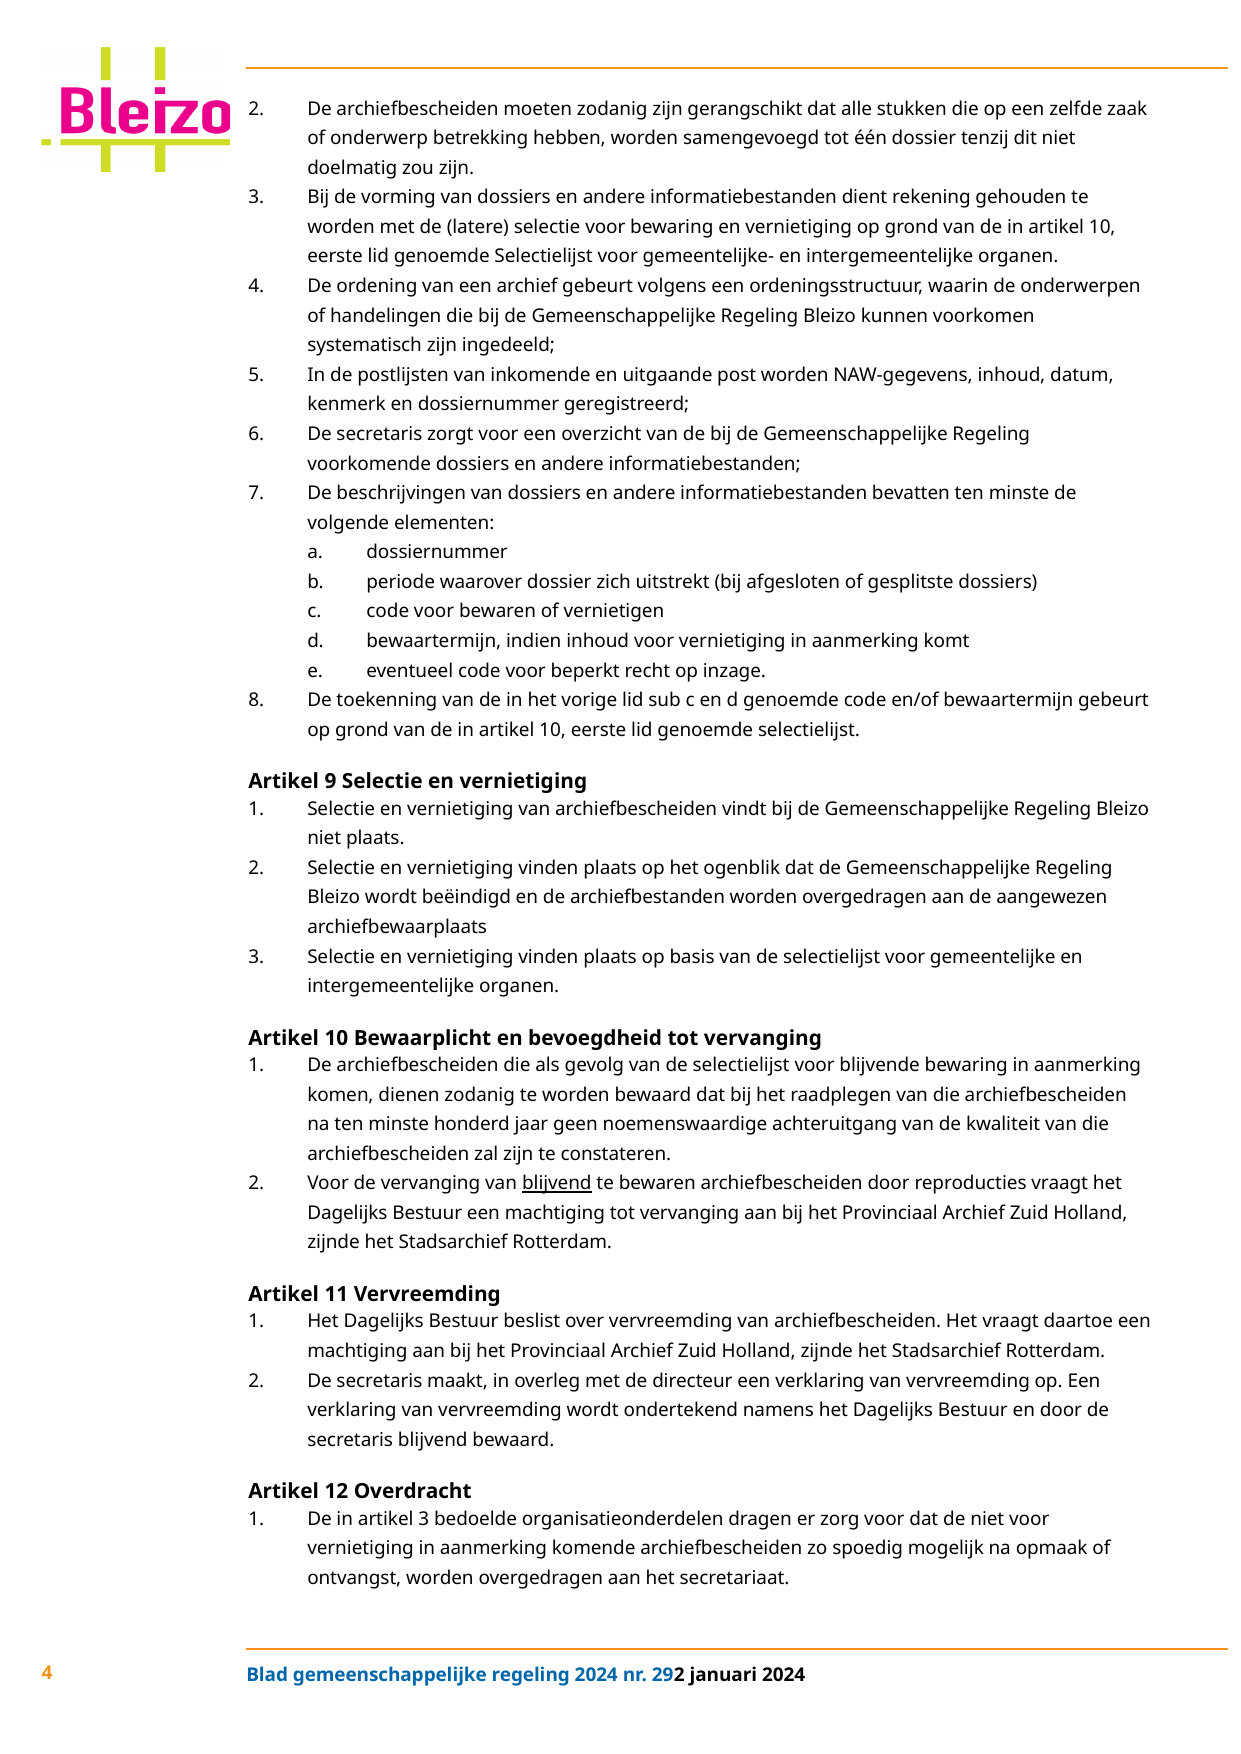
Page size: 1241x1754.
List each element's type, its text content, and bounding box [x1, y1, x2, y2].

list dossiernummer [307, 538, 1152, 564]
text Artikel 12 Overdracht [248, 1476, 1152, 1505]
list Voor de vervanging van blijvend te bewaren archiefbescheiden door reproducties vraagt het Dagelijks Bestuur een machtiging tot vervanging aan bij het Provinciaal Archief Zuid Holland, zijnde het Stadsarchief Rotterdam. [248, 1169, 1152, 1254]
list Selectie en vernietiging vinden plaats op basis van de selectielijst voor gemeentelijke en intergemeentelijke organen. [248, 943, 1152, 998]
list Selectie en vernietiging vinden plaats op het ogenblik dat de Gemeenschappelijke Regeling Bleizo wordt beëindigd en de archiefbestanden worden overgedragen aan de aangewezen archiefbewaarplaats [248, 854, 1152, 939]
picture [41, 47, 231, 172]
list De in artikel 3 bedoelde organisatieonderdelen dragen er zorg voor dat de niet voor vernietiging in aanmerking komende archiefbescheiden zo spoedig mogelijk na opmaak of ontvangst, worden overgedragen aan het secretariaat. [248, 1505, 1152, 1590]
text Artikel 11 Vervreemding [248, 1279, 1152, 1308]
list In de postlijsten van inkomende en uitgaande post worden NAW-gegevens, inhoud, datum, kenmerk en dossiernummer geregistreerd; [248, 361, 1152, 416]
list Selectie en vernietiging van archiefbescheiden vindt bij de Gemeenschappelijke Regeling Bleizo niet plaats. [248, 795, 1152, 850]
list De ordening van een archief gebeurt volgens een ordeningsstructuur, waarin de onderwerpen of handelingen die bij de Gemeenschappelijke Regeling Bleizo kunnen voorkomen systematisch zijn ingedeeld; [248, 272, 1152, 357]
text Artikel 10 Bewaarplicht en bevoegdheid tot vervanging [248, 1023, 1152, 1051]
list De beschrijvingen van dossiers en andere informatiebestanden bevatten ten minste de volgende elementen: [248, 479, 1152, 535]
text Artikel 9 Selectie en vernietiging [248, 766, 1152, 795]
list De archiefbescheiden die als gevolg van de selectielijst voor blijvende bewaring in aanmerking komen, dienen zodanig te worden bewaard dat bij het raadplegen van die archiefbescheiden na ten minste honderd jaar geen noemenswaardige achteruitgang van de kwaliteit van die archiefbescheiden zal zijn te constateren. [248, 1051, 1152, 1166]
list Het Dagelijks Bestuur beslist over vervreemding van archiefbescheiden. Het vraagt daartoe een machtiging aan bij het Provinciaal Archief Zuid Holland, zijnde het Stadsarchief Rotterdam. [248, 1308, 1152, 1363]
list De secretaris zorgt voor een overzicht van de bij de Gemeenschappelijke Regeling voorkomende dossiers en andere informatiebestanden; [248, 420, 1152, 476]
list eventueel code voor beperkt recht op inzage. [307, 657, 1152, 683]
list De secretaris maakt, in overleg met de directeur een verklaring van vervreemding op. Een verklaring van vervreemding wordt ondertekend namens het Dagelijks Bestuur en door de secretaris blijvend bewaard. [248, 1367, 1152, 1452]
list Bij de vorming van dossiers en andere informatiebestanden dient rekening gehouden te worden met de (latere) selectie voor bewaring en vernietiging op grond van de in artikel 10, eerste lid genoemde Selectielijst voor gemeentelijke- en intergemeentelijke organen. [248, 183, 1152, 268]
list bewaartermijn, indien inhoud voor vernietiging in aanmerking komt [307, 627, 1152, 653]
list De toekenning van de in het vorige lid sub c en d genoemde code en/of bewaartermijn gebeurt op grond van de in artikel 10, eerste lid genoemde selectielijst. [248, 686, 1152, 742]
list periode waarover dossier zich uitstrekt (bij afgesloten of gesplitste dossiers) [307, 568, 1152, 594]
list code voor bewaren of vernietigen [307, 598, 1152, 623]
list De archiefbescheiden moeten zodanig zijn gerangschikt dat alle stukken die op een zelfde zaak of onderwerp betrekking hebben, worden samengevoegd tot één dossier tenzij dit niet doelmatig zou zijn. [248, 95, 1152, 180]
